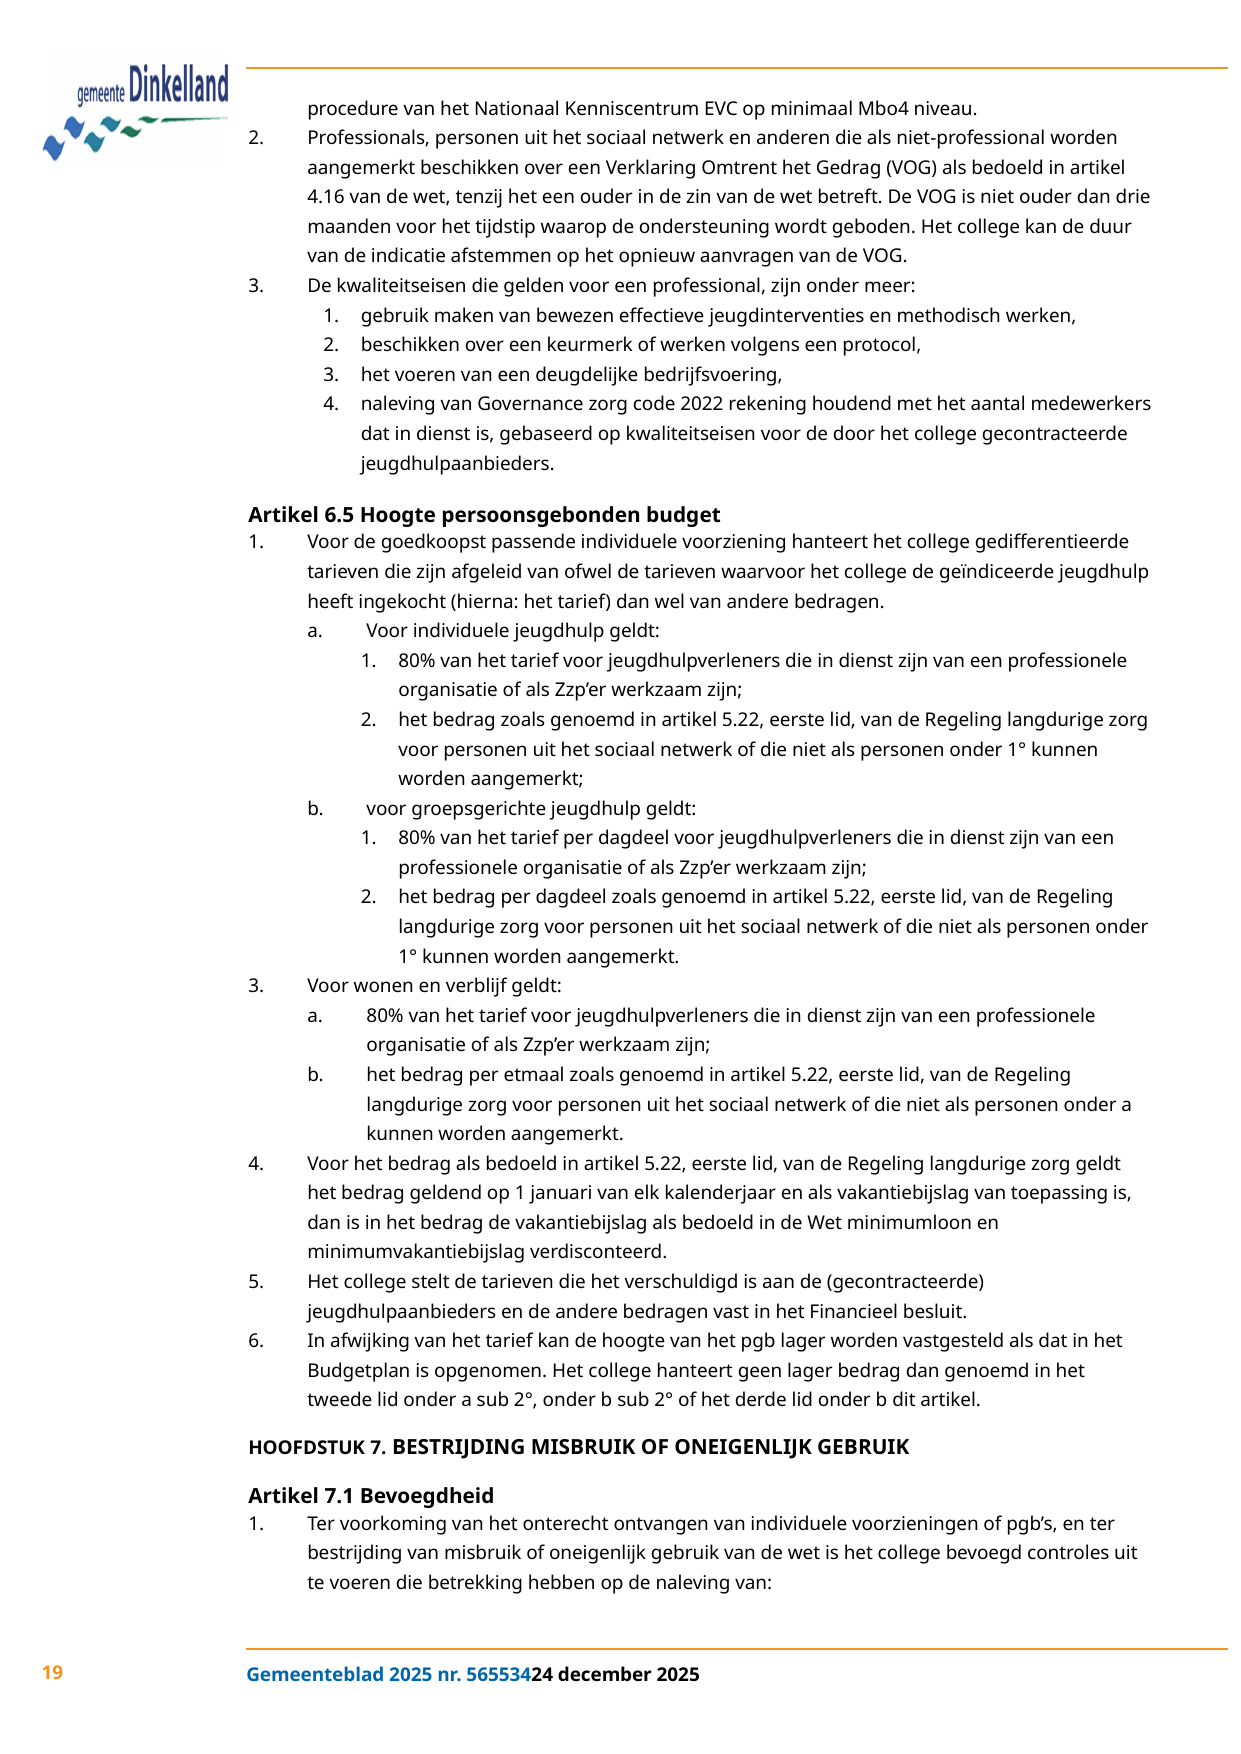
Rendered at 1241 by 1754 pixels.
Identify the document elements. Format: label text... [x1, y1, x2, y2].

list Voor individuele jeugdhulp geldt: [307, 617, 1152, 643]
list naleving van Governance zorg code 2022 rekening houdend met het aantal medewerkers dat in dienst is, gebaseerd op kwaliteitseisen voor de door het college gecontracteerde jeugdhulpaanbieders. [323, 391, 1152, 476]
picture [41, 47, 231, 172]
list 80% van het tarief per dagdeel voor jeugdhulpverleners die in dienst zijn van een professionele organisatie of als Zzp’er werkzaam zijn; [361, 824, 1152, 880]
list De kwaliteitseisen die gelden voor een professional, zijn onder meer: [248, 272, 1152, 298]
text HOOFDSTUK 7. BESTRIJDING MISBRUIK OF ONEIGENLIJK GEBRUIK [248, 1432, 1152, 1461]
text Artikel 7.1 Bevoegdheid [248, 1481, 1152, 1510]
list 80% van het tarief voor jeugdhulpverleners die in dienst zijn van een professionele organisatie of als Zzp’er werkzaam zijn; [307, 1002, 1152, 1057]
list het bedrag zoals genoemd in artikel 5.22, eerste lid, van de Regeling langdurige zorg voor personen uit het sociaal netwerk of die niet als personen onder 1° kunnen worden aangemerkt; [361, 706, 1152, 791]
list Ter voorkoming van het onterecht ontvangen van individuele voorzieningen of pgb’s, en ter bestrijding van misbruik of oneigenlijk gebruik van de wet is het college bevoegd controles uit te voeren die betrekking hebben op de naleving van: [248, 1510, 1152, 1595]
text Artikel 6.5 Hoogte persoonsgebonden budget [248, 500, 1152, 529]
list gebruik maken van bewezen effectieve jeugdinterventies en methodisch werken, [323, 302, 1152, 328]
list procedure van het Nationaal Kenniscentrum EVC op minimaal Mbo4 niveau. [248, 95, 1152, 121]
list 80% van het tarief voor jeugdhulpverleners die in dienst zijn van een professionele organisatie of als Zzp’er werkzaam zijn; [361, 647, 1152, 702]
list Voor wonen en verblijf geldt: [248, 972, 1152, 998]
list Het college stelt de tarieven die het verschuldigd is aan de (gecontracteerde) jeugdhulpaanbieders en de andere bedragen vast in het Financieel besluit. [248, 1268, 1152, 1323]
list Voor de goedkoopst passende individuele voorziening hanteert het college gedifferentieerde tarieven die zijn afgeleid van ofwel de tarieven waarvoor het college de geïndiceerde jeugdhulp heeft ingekocht (hierna: het tarief) dan wel van andere bedragen. [248, 529, 1152, 613]
list het voeren van een deugdelijke bedrijfsvoering, [323, 361, 1152, 387]
list In afwijking van het tarief kan de hoogte van het pgb lager worden vastgesteld als dat in het Budgetplan is opgenomen. Het college hanteert geen lager bedrag dan genoemd in het tweede lid onder a sub 2°, onder b sub 2° of het derde lid onder b dit artikel. [248, 1327, 1152, 1412]
list beschikken over een keurmerk of werken volgens een protocol, [323, 331, 1152, 357]
list het bedrag per dagdeel zoals genoemd in artikel 5.22, eerste lid, van de Regeling langdurige zorg voor personen uit het sociaal netwerk of die niet als personen onder 1° kunnen worden aangemerkt. [361, 884, 1152, 968]
list Professionals, personen uit het sociaal netwerk en anderen die als niet-professional worden aangemerkt beschikken over een Verklaring Omtrent het Gedrag (VOG) als bedoeld in artikel 4.16 van de wet, tenzij het een ouder in de zin van de wet betreft. De VOG is niet ouder dan drie maanden voor het tijdstip waarop de ondersteuning wordt geboden. Het college kan de duur van de indicatie afstemmen op het opnieuw aanvragen van de VOG. [248, 124, 1152, 268]
list het bedrag per etmaal zoals genoemd in artikel 5.22, eerste lid, van de Regeling langdurige zorg voor personen uit het sociaal netwerk of die niet als personen onder a kunnen worden aangemerkt. [307, 1061, 1152, 1146]
list voor groepsgerichte jeugdhulp geldt: [307, 795, 1152, 821]
list Voor het bedrag als bedoeld in artikel 5.22, eerste lid, van de Regeling langdurige zorg geldt het bedrag geldend op 1 januari van elk kalenderjaar en als vakantiebijslag van toepassing is, dan is in het bedrag de vakantiebijslag als bedoeld in de Wet minimumloon en minimumvakantiebijslag verdisconteerd. [248, 1150, 1152, 1264]
